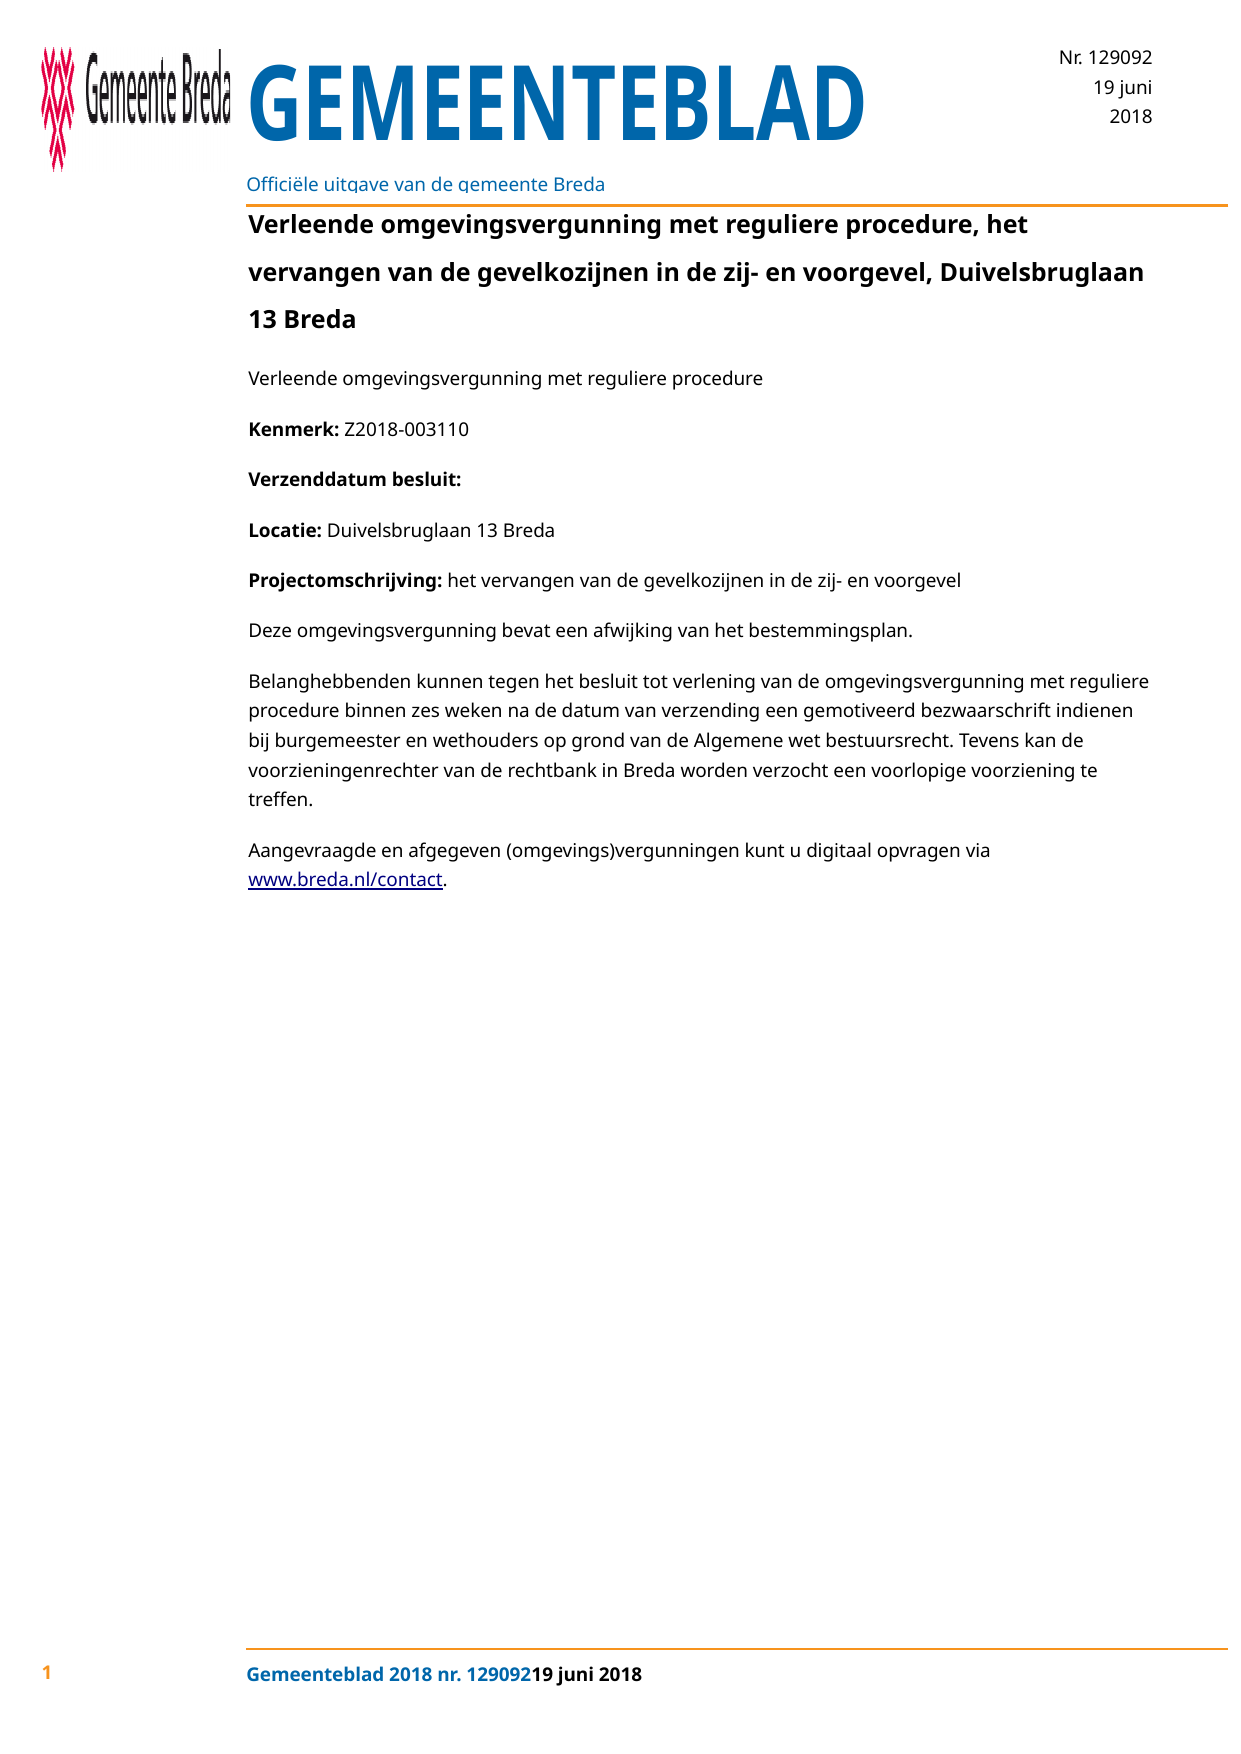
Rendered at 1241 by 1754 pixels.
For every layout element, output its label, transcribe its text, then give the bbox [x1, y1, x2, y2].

picture [41, 47, 231, 172]
text Deze omgevingsvergunning bevat een afwijking van het bestemmingsplan. [248, 618, 1152, 643]
text Verleende omgevingsvergunning met reguliere procedure, het vervangen van de gevelkozijnen in de zij- en voorgevel, Duivelsbruglaan 13 Breda [248, 207, 1152, 336]
text Locatie: Duivelsbruglaan 13 Breda [248, 517, 1152, 542]
text Aangevraagde en afgegeven (omgevings)vergunningen kunt u digitaal opvragen via www.breda.nl/contact. [248, 837, 1152, 892]
text Projectomschrijving: het vervangen van de gevelkozijnen in de zij- en voorgevel [248, 567, 1152, 593]
text Verleende omgevingsvergunning met reguliere procedure [248, 366, 1152, 391]
text Belanghebbenden kunnen tegen het besluit tot verlening van de omgevingsvergunning met reguliere procedure binnen zes weken na de datum van verzending een gemotiveerd bezwaarschrift indienen bij burgemeester en wethouders op grond van de Algemene wet bestuursrecht. Tevens kan de voorzieningenrechter van de rechtbank in Breda worden verzocht een voorlopige voorziening te treffen. [248, 668, 1152, 812]
text Verzenddatum besluit: [248, 466, 1152, 492]
text Kenmerk: Z2018-003110 [248, 416, 1152, 442]
